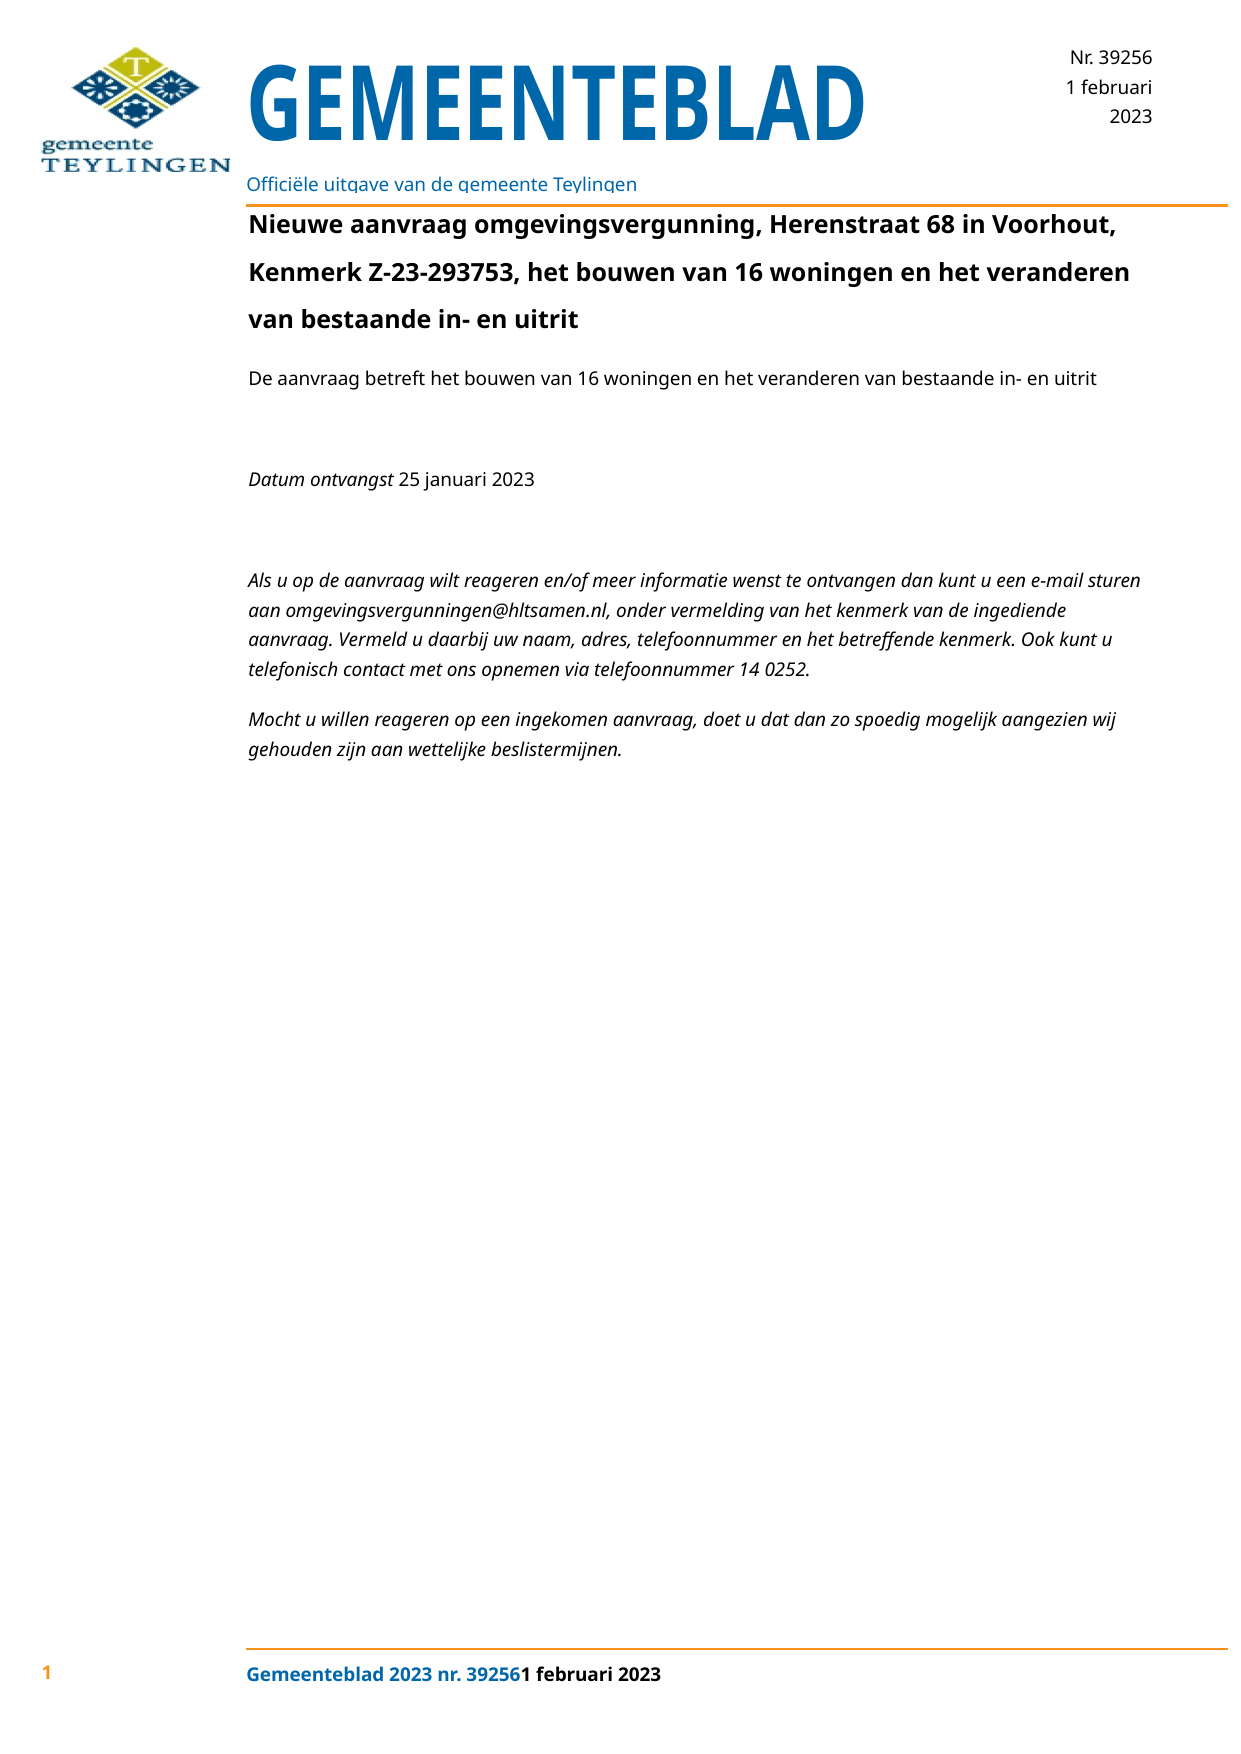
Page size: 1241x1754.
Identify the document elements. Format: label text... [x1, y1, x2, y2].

text Als u op de aanvraag wilt reageren en/of meer informatie wenst te ontvangen dan kunt u een e-mail sturen aan omgevingsvergunningen@hltsamen.nl, onder vermelding van het kenmerk van de ingediende aanvraag. Vermeld u daarbij uw naam, adres, telefoonnummer en het betreffende kenmerk. Ook kunt u telefonisch contact met ons opnemen via telefoonnummer 14 0252. [248, 567, 1152, 682]
text Mocht u willen reageren op een ingekomen aanvraag, doet u dat dan zo spoedig mogelijk aangezien wij gehouden zijn aan wettelijke beslistermijnen. [248, 706, 1152, 762]
text De aanvraag betreft het bouwen van 16 woningen en het veranderen van bestaande in- en uitrit [248, 366, 1152, 391]
text Datum ontvangst 25 januari 2023 [248, 466, 1152, 492]
picture [41, 47, 231, 172]
text Nieuwe aanvraag omgevingsvergunning, Herenstraat 68 in Voorhout, Kenmerk Z-23-293753, het bouwen van 16 woningen en het veranderen van bestaande in- en uitrit [248, 207, 1152, 336]
